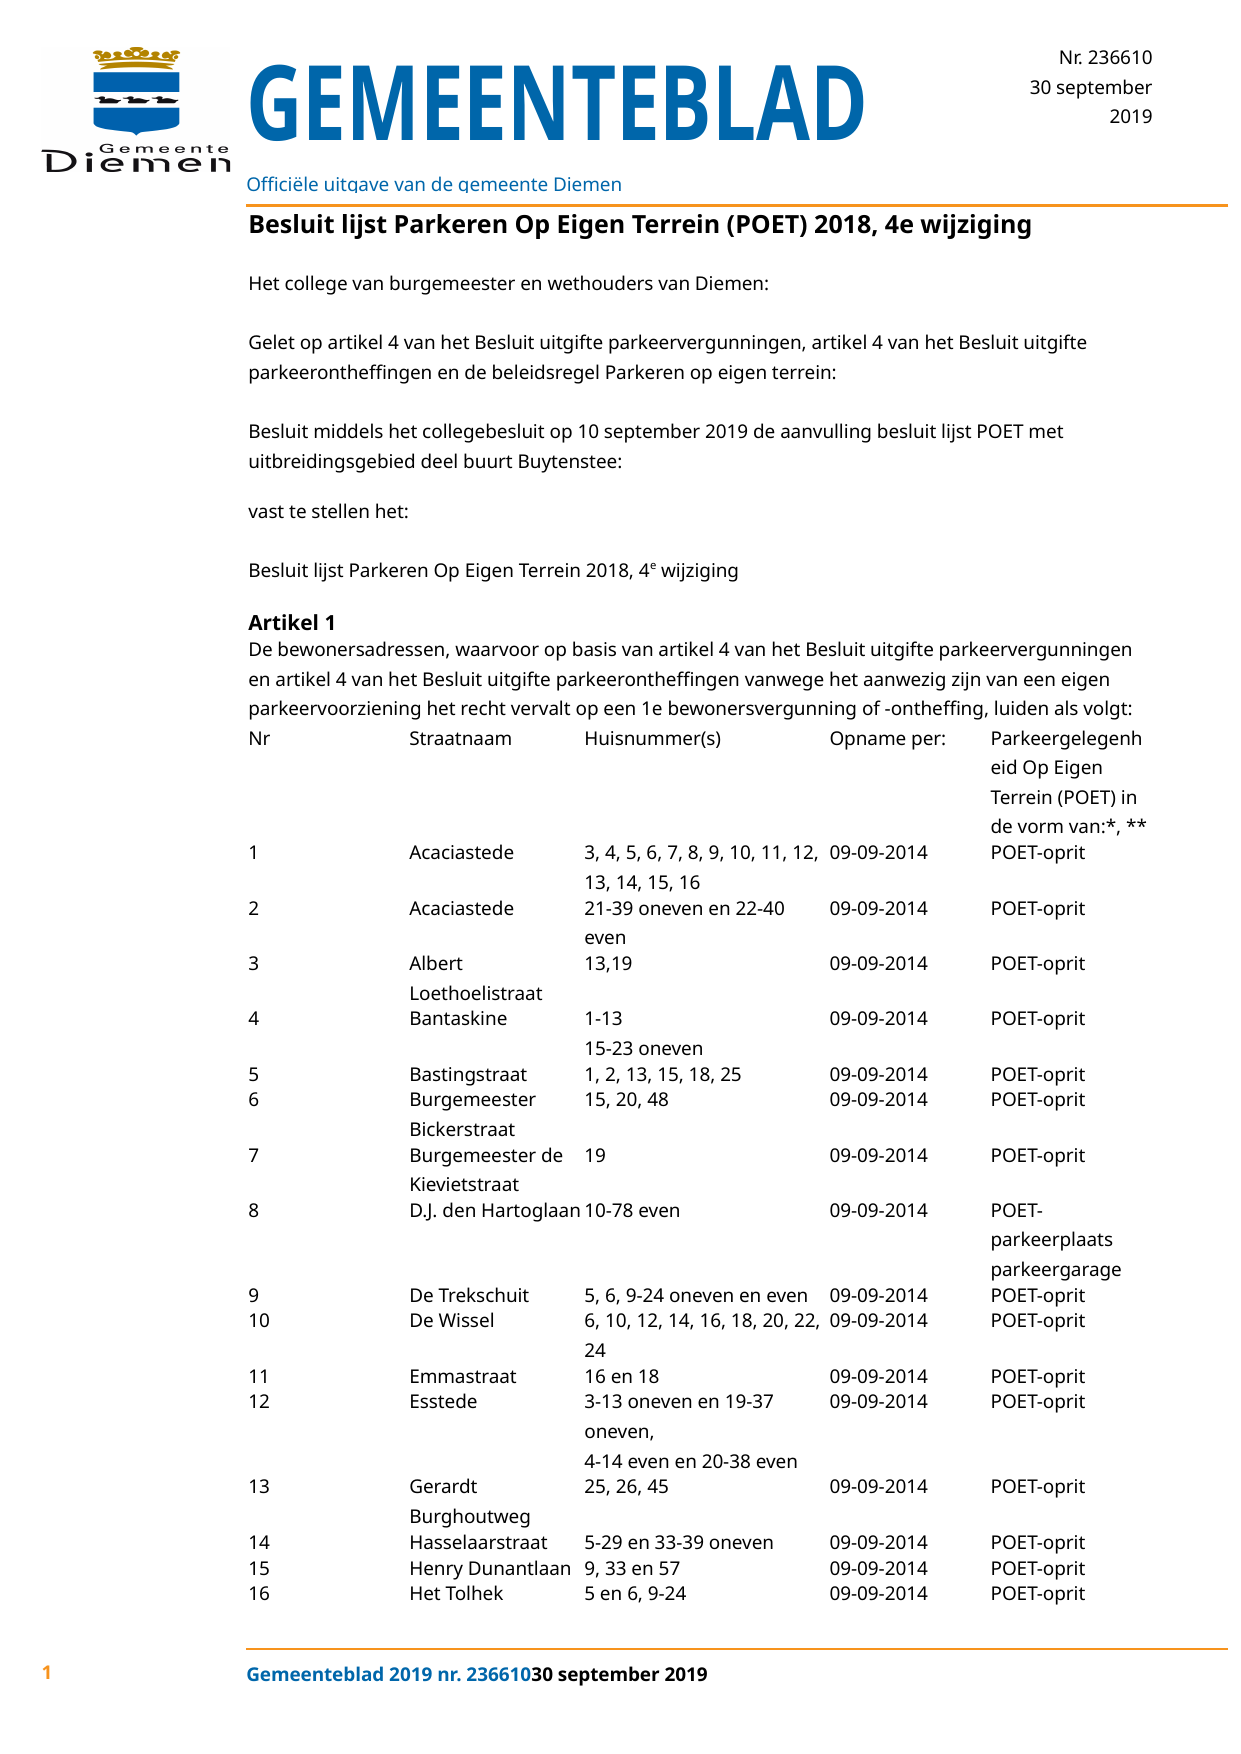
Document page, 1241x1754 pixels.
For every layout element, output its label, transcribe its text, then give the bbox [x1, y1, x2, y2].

table_cell POET-parkeerplaats parkeergarage [990, 1197, 1152, 1282]
table_cell POET-oprit [990, 1086, 1152, 1142]
table_cell 09-09-2014 [829, 1363, 990, 1389]
table_cell 09-09-2014 [829, 1580, 990, 1606]
table_cell 3-13 oneven en 19-37 oneven, 4-14 even en 20-38 even [584, 1389, 829, 1474]
table_cell 13 [248, 1474, 409, 1529]
table_cell POET-oprit [990, 1580, 1152, 1606]
table_cell POET-oprit [990, 1142, 1152, 1197]
table_cell 15 [248, 1555, 409, 1580]
table_cell 1-13 15-23 oneven [584, 1005, 829, 1061]
table_cell 3 [248, 950, 409, 1005]
table_cell 09-09-2014 [829, 1282, 990, 1308]
table_cell 7 [248, 1142, 409, 1197]
table_cell POET-oprit [990, 1529, 1152, 1555]
table_cell Esstede [409, 1389, 584, 1474]
table_cell 1, 2, 13, 15, 18, 25 [584, 1061, 829, 1086]
table_header Nr [248, 725, 409, 839]
table_cell Gerardt Burghoutweg [409, 1474, 584, 1529]
table_cell Bastingstraat [409, 1061, 584, 1086]
table_cell POET-oprit [990, 1389, 1152, 1474]
text Besluit lijst Parkeren Op Eigen Terrein 2018, 4e wijziging [248, 557, 1152, 583]
table_cell 2 [248, 895, 409, 950]
table_cell 21-39 oneven en 22-40 even [584, 895, 829, 950]
table_cell Acaciastede [409, 840, 584, 895]
table_cell 11 [248, 1363, 409, 1389]
table_cell Hasselaarstraat [409, 1529, 584, 1555]
table_cell 09-09-2014 [829, 840, 990, 895]
table_cell 13,19 [584, 950, 829, 1005]
table_cell 09-09-2014 [829, 1474, 990, 1529]
table_cell Bantaskine [409, 1005, 584, 1061]
table_cell 09-09-2014 [829, 1142, 990, 1197]
table_cell 09-09-2014 [829, 1529, 990, 1555]
table_cell POET-oprit [990, 950, 1152, 1005]
text vast te stellen het: [248, 498, 1152, 524]
table_cell Acaciastede [409, 895, 584, 950]
table_cell 3, 4, 5, 6, 7, 8, 9, 10, 11, 12, 13, 14, 15, 16 [584, 840, 829, 895]
table_cell Albert Loethoelistraat [409, 950, 584, 1005]
text Besluit middels het collegebesluit op 10 september 2019 de aanvulling besluit lijst POET met uitbreidingsgebied deel buurt Buytenstee: [248, 418, 1152, 473]
table_cell 25, 26, 45 [584, 1474, 829, 1529]
table_cell De Wissel [409, 1308, 584, 1363]
table_cell 16 en 18 [584, 1363, 829, 1389]
table_cell 09-09-2014 [829, 1197, 990, 1282]
table_header Parkeergelegenheid Op Eigen Terrein (POET) in de vorm van:*, ** [990, 725, 1152, 839]
table_cell 09-09-2014 [829, 950, 990, 1005]
table_cell 15, 20, 48 [584, 1086, 829, 1142]
table_cell 8 [248, 1197, 409, 1282]
table_cell 5 en 6, 9-24 [584, 1580, 829, 1606]
table_cell 09-09-2014 [829, 1086, 990, 1142]
text Gelet op artikel 4 van het Besluit uitgifte parkeervergunningen, artikel 4 van het Besluit uitgifte parkeerontheffingen en de beleidsregel Parkeren op eigen terrein: [248, 329, 1152, 385]
table_cell 6, 10, 12, 14, 16, 18, 20, 22, 24 [584, 1308, 829, 1363]
table_cell Het Tolhek [409, 1580, 584, 1606]
table_cell 09-09-2014 [829, 1061, 990, 1086]
table_cell 16 [248, 1580, 409, 1606]
table_cell 10-78 even [584, 1197, 829, 1282]
table_cell 6 [248, 1086, 409, 1142]
table_cell Henry Dunantlaan [409, 1555, 584, 1580]
table_cell POET-oprit [990, 1363, 1152, 1389]
table_cell 09-09-2014 [829, 1389, 990, 1474]
table_cell POET-oprit [990, 840, 1152, 895]
table_header Huisnummer(s) [584, 725, 829, 839]
table_header Straatnaam [409, 725, 584, 839]
table_cell 09-09-2014 [829, 1555, 990, 1580]
table_cell Burgemeester de Kievietstraat [409, 1142, 584, 1197]
text De bewonersadressen, waarvoor op basis van artikel 4 van het Besluit uitgifte parkeervergunningen en artikel 4 van het Besluit uitgifte parkeerontheffingen vanwege het aanwezig zijn van een eigen parkeervoorziening het recht vervalt op een 1e bewonersvergunning of -ontheffing, luiden als volgt: [248, 636, 1152, 721]
table_cell POET-oprit [990, 1308, 1152, 1363]
table_cell 5 [248, 1061, 409, 1086]
table_cell Burgemeester Bickerstraat [409, 1086, 584, 1142]
table_cell POET-oprit [990, 895, 1152, 950]
table_cell 10 [248, 1308, 409, 1363]
table_cell 19 [584, 1142, 829, 1197]
table_cell POET-oprit [990, 1061, 1152, 1086]
text Het college van burgemeester en wethouders van Diemen: [248, 270, 1152, 296]
table_cell 5, 6, 9-24 oneven en even [584, 1282, 829, 1308]
table_cell 4 [248, 1005, 409, 1061]
table_cell 5-29 en 33-39 oneven [584, 1529, 829, 1555]
table_cell POET-oprit [990, 1005, 1152, 1061]
table_cell 9 [248, 1282, 409, 1308]
table_cell POET-oprit [990, 1474, 1152, 1529]
table_cell 1 [248, 840, 409, 895]
table_cell Emmastraat [409, 1363, 584, 1389]
table_cell D.J. den Hartoglaan [409, 1197, 584, 1282]
text Besluit lijst Parkeren Op Eigen Terrein (POET) 2018, 4e wijziging [248, 207, 1152, 241]
table_cell 09-09-2014 [829, 1005, 990, 1061]
table_cell De Trekschuit [409, 1282, 584, 1308]
picture [41, 47, 231, 172]
table_header Opname per: [829, 725, 990, 839]
table_cell 9, 33 en 57 [584, 1555, 829, 1580]
table_cell POET-oprit [990, 1282, 1152, 1308]
table_cell 12 [248, 1389, 409, 1474]
table_cell 09-09-2014 [829, 895, 990, 950]
table_cell POET-oprit [990, 1555, 1152, 1580]
table_cell 14 [248, 1529, 409, 1555]
table_cell 09-09-2014 [829, 1308, 990, 1363]
text Artikel 1 [248, 608, 1152, 636]
